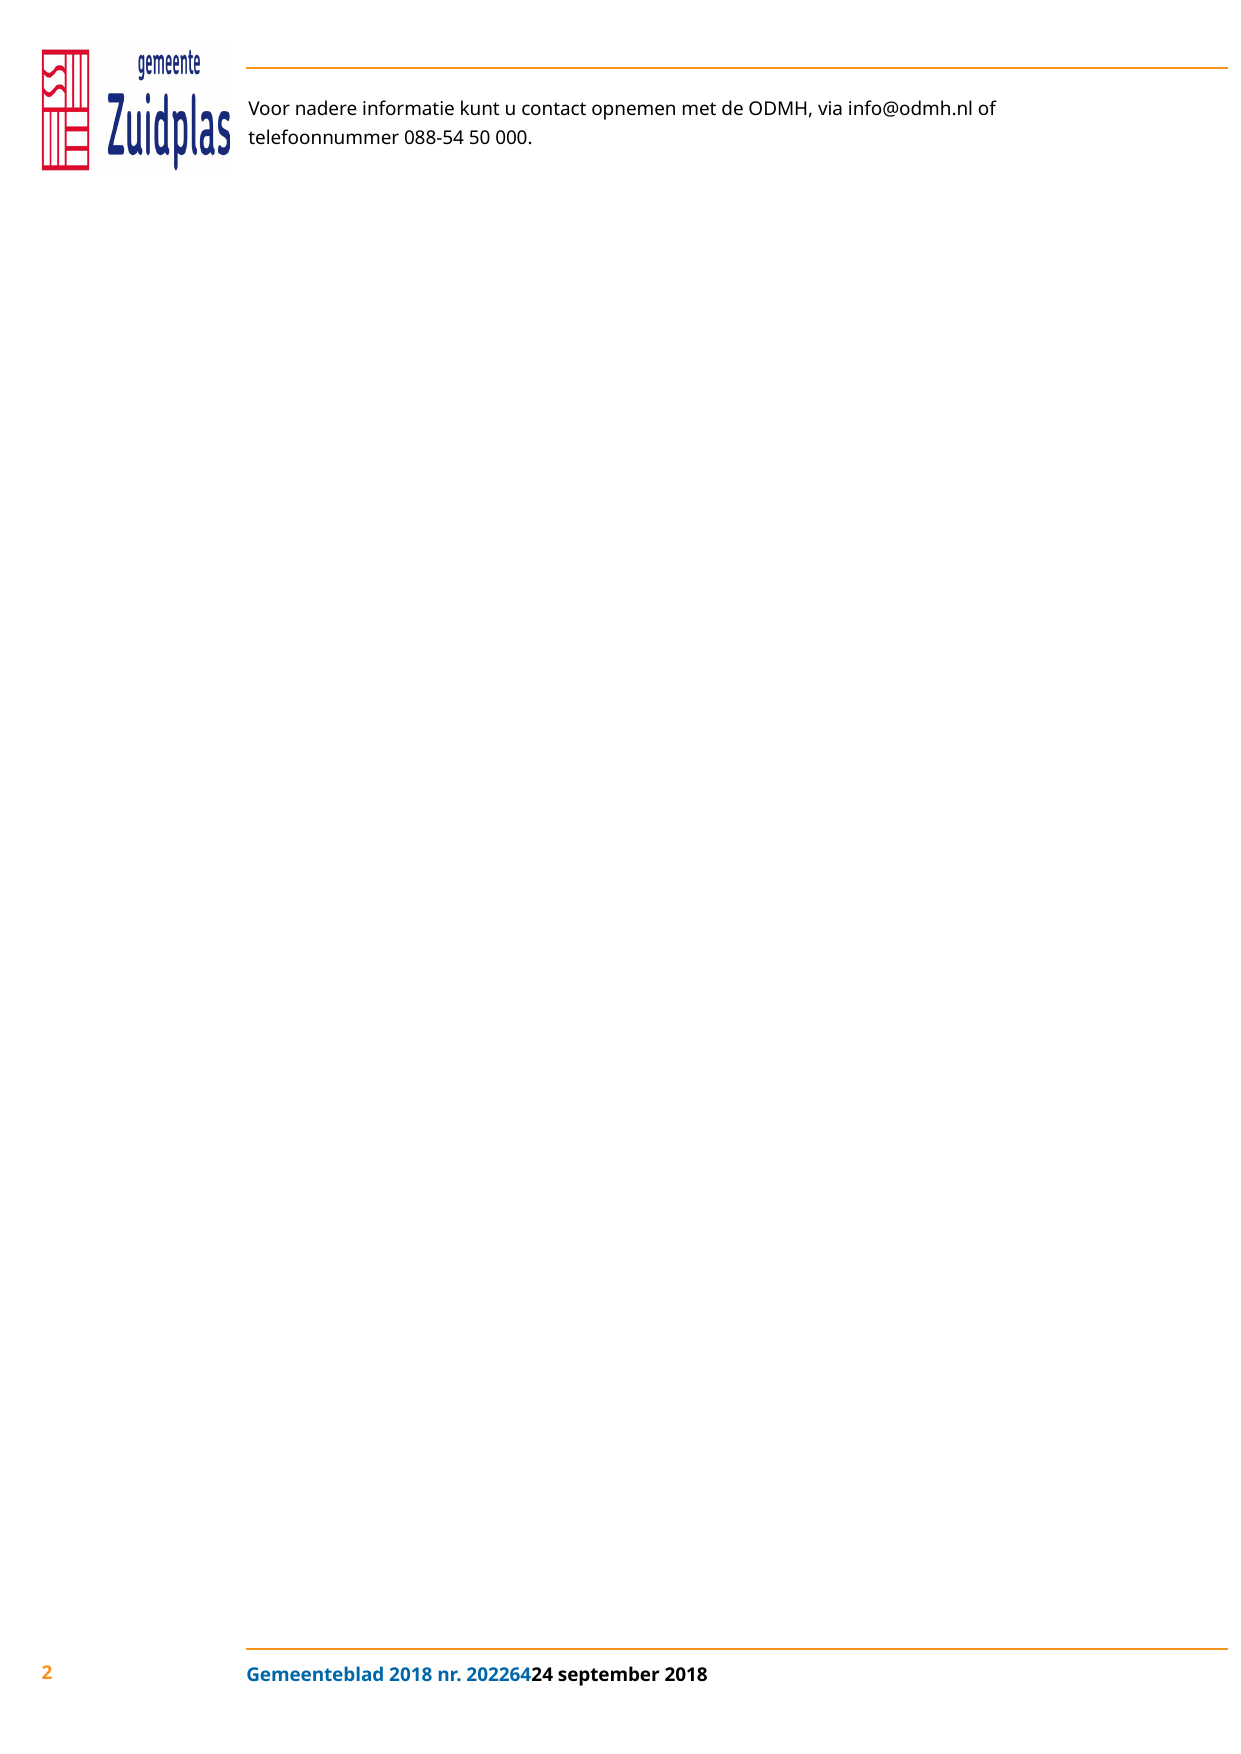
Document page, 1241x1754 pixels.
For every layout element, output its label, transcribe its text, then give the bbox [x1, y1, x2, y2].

text Voor nadere informatie kunt u contact opnemen met de ODMH, via info@odmh.nl of telefoonnummer 088-54 50 000. [248, 95, 1152, 150]
picture [41, 47, 231, 172]
